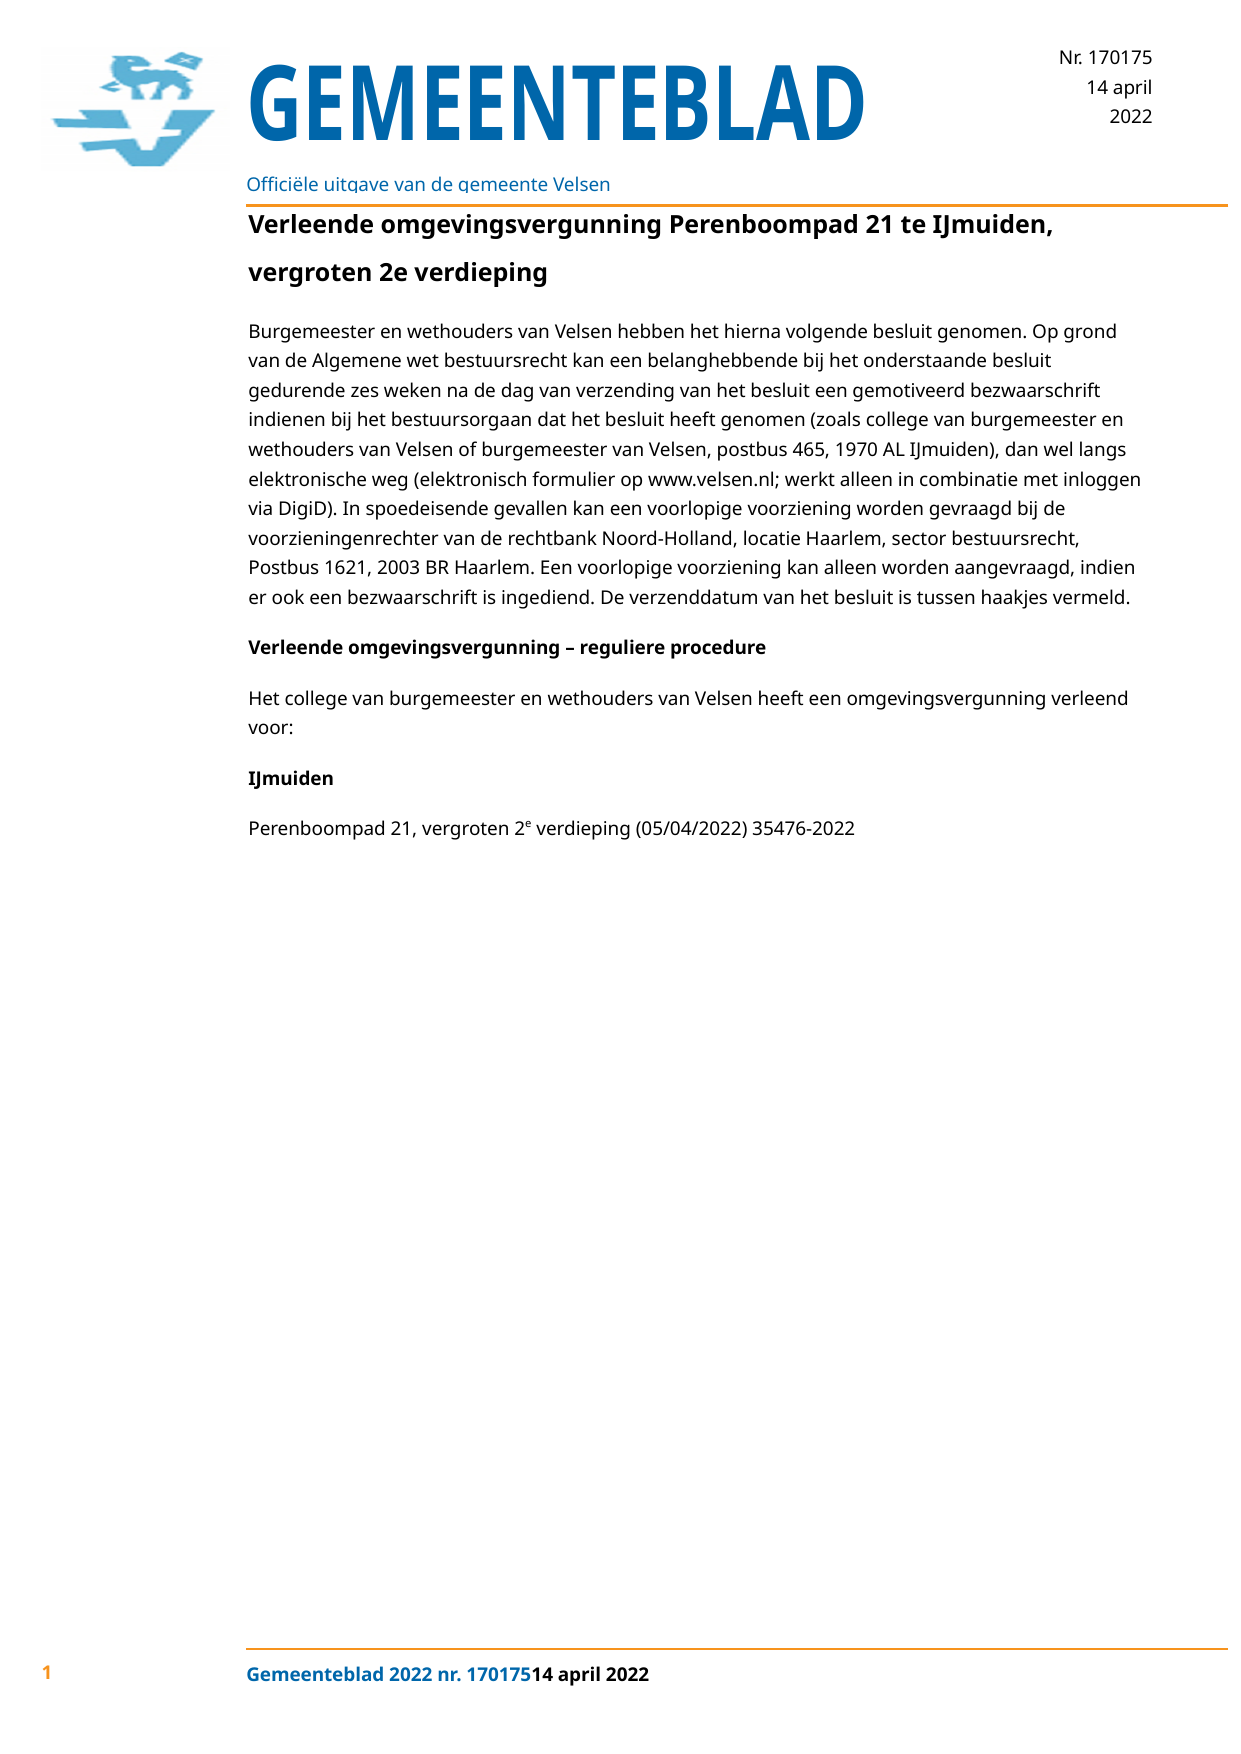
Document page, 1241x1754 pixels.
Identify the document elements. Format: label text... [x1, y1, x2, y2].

text Verleende omgevingsvergunning Perenboompad 21 te IJmuiden, vergroten 2e verdieping [248, 207, 1152, 288]
text Verleende omgevingsvergunning – reguliere procedure [248, 634, 1152, 660]
text Burgemeester en wethouders van Velsen hebben het hierna volgende besluit genomen. Op grond van de Algemene wet bestuursrecht kan een belanghebbende bij het onderstaande besluit gedurende zes weken na de dag van verzending van het besluit een gemotiveerd bezwaarschrift indienen bij het bestuursorgaan dat het besluit heeft genomen (zoals college van burgemeester en wethouders van Velsen of burgemeester van Velsen, postbus 465, 1970 AL IJmuiden), dan wel langs elektronische weg (elektronisch formulier op www.velsen.nl; werkt alleen in combinatie met inloggen via DigiD). In spoedeisende gevallen kan een voorlopige voorziening worden gevraagd bij de voorzieningenrechter van de rechtbank Noord-Holland, locatie Haarlem, sector bestuursrecht, Postbus 1621, 2003 BR Haarlem. Een voorlopige voorziening kan alleen worden aangevraagd, indien er ook een bezwaarschrift is ingediend. De verzenddatum van het besluit is tussen haakjes vermeld. [248, 318, 1152, 610]
text IJmuiden [248, 765, 1152, 791]
picture [41, 47, 231, 172]
text Het college van burgemeester en wethouders van Velsen heeft een omgevingsvergunning verleend voor: [248, 685, 1152, 740]
text Perenboompad 21, vergroten 2e verdieping (05/04/2022) 35476-2022 [248, 815, 1152, 841]
